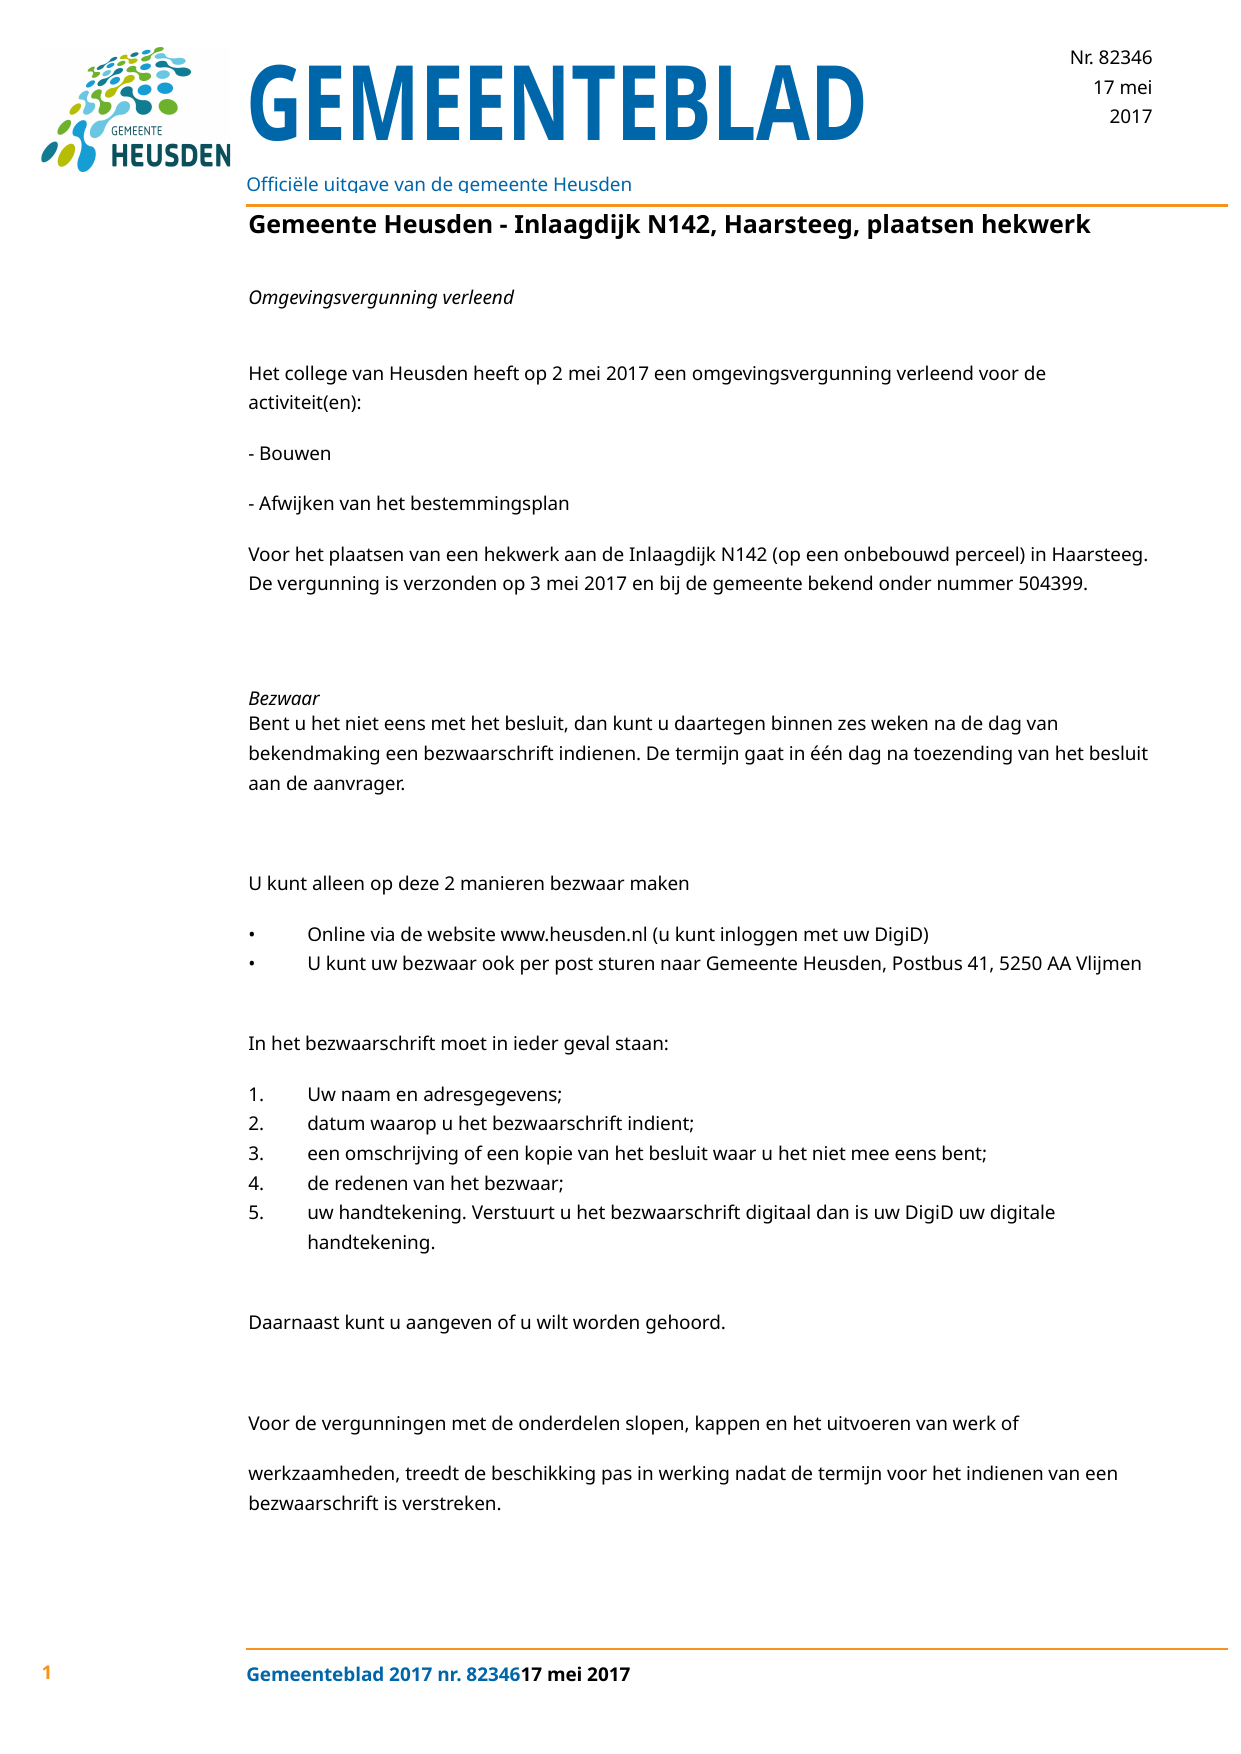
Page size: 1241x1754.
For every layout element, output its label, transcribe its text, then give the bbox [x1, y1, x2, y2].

text Voor de vergunningen met de onderdelen slopen, kappen en het uitvoeren van werk of [248, 1410, 1152, 1435]
text Omgevingsvergunning verleend [248, 284, 1152, 309]
list de redenen van het bezwaar; [248, 1170, 1152, 1195]
text Gemeente Heusden - Inlaagdijk N142, Haarsteeg, plaatsen hekwerk [248, 207, 1152, 241]
text - Afwijken van het bestemmingsplan [248, 490, 1152, 516]
list Uw naam en adresgegevens; [248, 1081, 1152, 1107]
list een omschrijving of een kopie van het besluit waar u het niet mee eens bent; [248, 1140, 1152, 1166]
text werkzaamheden, treedt de beschikking pas in werking nadat de termijn voor het indienen van een bezwaarschrift is verstreken. [248, 1460, 1152, 1515]
text - Bouwen [248, 440, 1152, 466]
text Daarnaast kunt u aangeven of u wilt worden gehoord. [248, 1309, 1152, 1334]
text Het college van Heusden heeft op 2 mei 2017 een omgevingsvergunning verleend voor de activiteit(en): [248, 360, 1152, 415]
list datum waarop u het bezwaarschrift indient; [248, 1111, 1152, 1136]
text Bezwaar [248, 685, 1152, 711]
list uw handtekening. Verstuurt u het bezwaarschrift digitaal dan is uw DigiD uw digitale handtekening. [248, 1199, 1152, 1254]
picture [41, 47, 231, 172]
text Voor het plaatsen van een hekwerk aan de Inlaagdijk N142 (op een onbebouwd perceel) in Haarsteeg. De vergunning is verzonden op 3 mei 2017 en bij de gemeente bekend onder nummer 504399. [248, 541, 1152, 596]
text In het bezwaarschrift moet in ieder geval staan: [248, 1031, 1152, 1056]
list U kunt uw bezwaar ook per post sturen naar Gemeente Heusden, Postbus 41, 5250 AA Vlijmen [248, 951, 1152, 976]
text U kunt alleen op deze 2 manieren bezwaar maken [248, 871, 1152, 896]
list Online via de website www.heusden.nl (u kunt inloggen met uw DigiD) [248, 921, 1152, 947]
text Bent u het niet eens met het besluit, dan kunt u daartegen binnen zes weken na de dag van bekendmaking een bezwaarschrift indienen. De termijn gaat in één dag na toezending van het besluit aan de aanvrager. [248, 711, 1152, 795]
